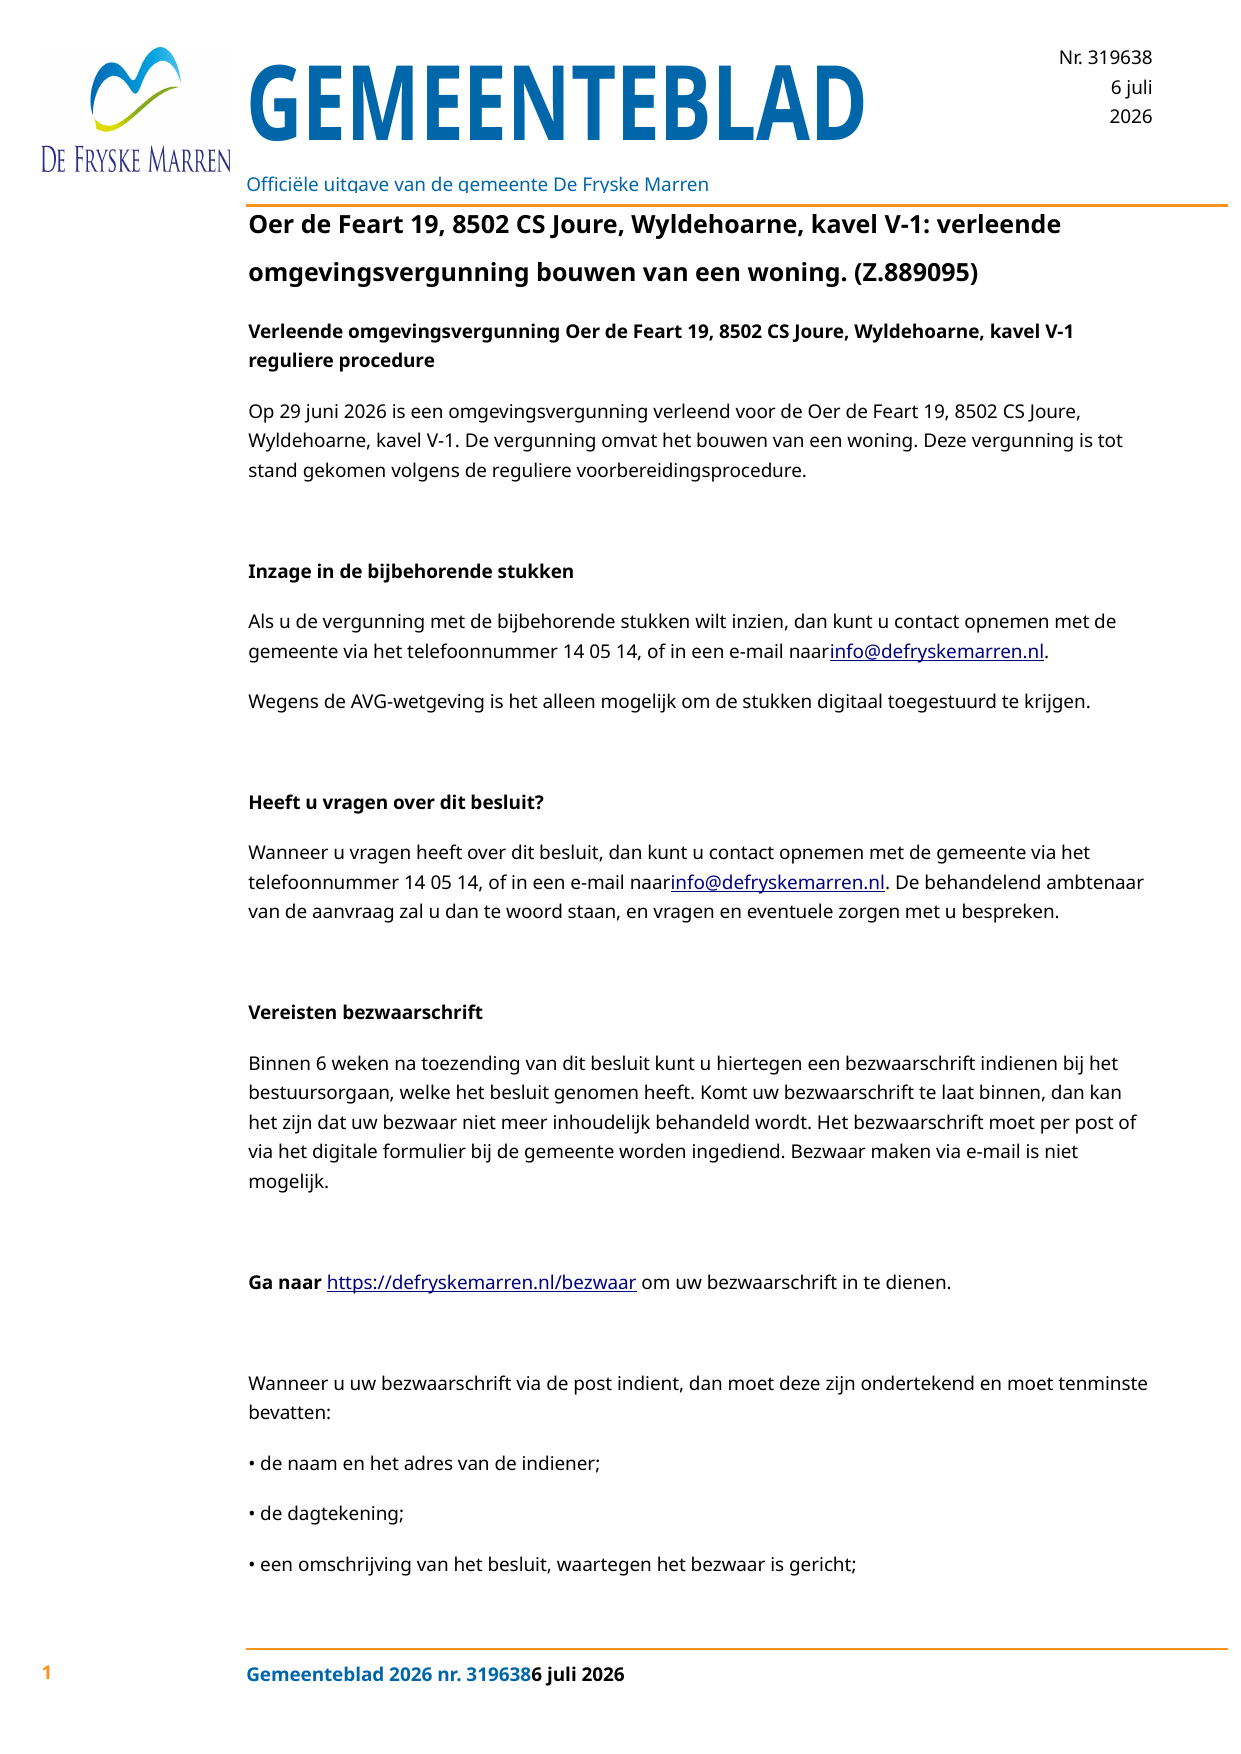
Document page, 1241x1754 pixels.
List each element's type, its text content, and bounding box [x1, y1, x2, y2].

picture [41, 47, 231, 172]
text Inzage in de bijbehorende stukken [248, 558, 1152, 584]
text Binnen 6 weken na toezending van dit besluit kunt u hiertegen een bezwaarschrift indienen bij het bestuursorgaan, welke het besluit genomen heeft. Komt uw bezwaarschrift te laat binnen, dan kan het zijn dat uw bezwaar niet meer inhoudelijk behandeld wordt. Het bezwaarschrift moet per post of via het digitale formulier bij de gemeente worden ingediend. Bezwaar maken via e-mail is niet mogelijk. [248, 1050, 1152, 1194]
text Verleende omgevingsvergunning Oer de Feart 19, 8502 CS Joure, Wyldehoarne, kavel V-1 reguliere procedure [248, 318, 1152, 373]
text • de dagtekening; [248, 1500, 1152, 1526]
text Vereisten bezwaarschrift [248, 999, 1152, 1025]
text Oer de Feart 19, 8502 CS Joure, Wyldehoarne, kavel V-1: verleende omgevingsvergunning bouwen van een woning. (Z.889095) [248, 207, 1152, 288]
text Wanneer u uw bezwaarschrift via de post indient, dan moet deze zijn ondertekend en moet tenminste bevatten: [248, 1370, 1152, 1425]
text Heeft u vragen over dit besluit? [248, 789, 1152, 815]
text • de naam en het adres van de indiener; [248, 1450, 1152, 1476]
text Ga naar https://defryskemarren.nl/bezwaar om uw bezwaarschrift in te dienen. [248, 1269, 1152, 1295]
text Wegens de AVG-wetgeving is het alleen mogelijk om de stukken digitaal toegestuurd te krijgen. [248, 688, 1152, 714]
text Op 29 juni 2026 is een omgevingsvergunning verleend voor de Oer de Feart 19, 8502 CS Joure, Wyldehoarne, kavel V-1. De vergunning omvat het bouwen van een woning. Deze vergunning is tot stand gekomen volgens de reguliere voorbereidingsprocedure. [248, 398, 1152, 483]
text • een omschrijving van het besluit, waartegen het bezwaar is gericht; [248, 1551, 1152, 1577]
text Wanneer u vragen heeft over dit besluit, dan kunt u contact opnemen met de gemeente via het telefoonnummer 14 05 14, of in een e-mail naarinfo@defryskemarren.nl. De behandelend ambtenaar van de aanvraag zal u dan te woord staan, en vragen en eventuele zorgen met u bespreken. [248, 839, 1152, 924]
text Als u de vergunning met de bijbehorende stukken wilt inzien, dan kunt u contact opnemen met de gemeente via het telefoonnummer 14 05 14, of in een e-mail naarinfo@defryskemarren.nl. [248, 608, 1152, 664]
